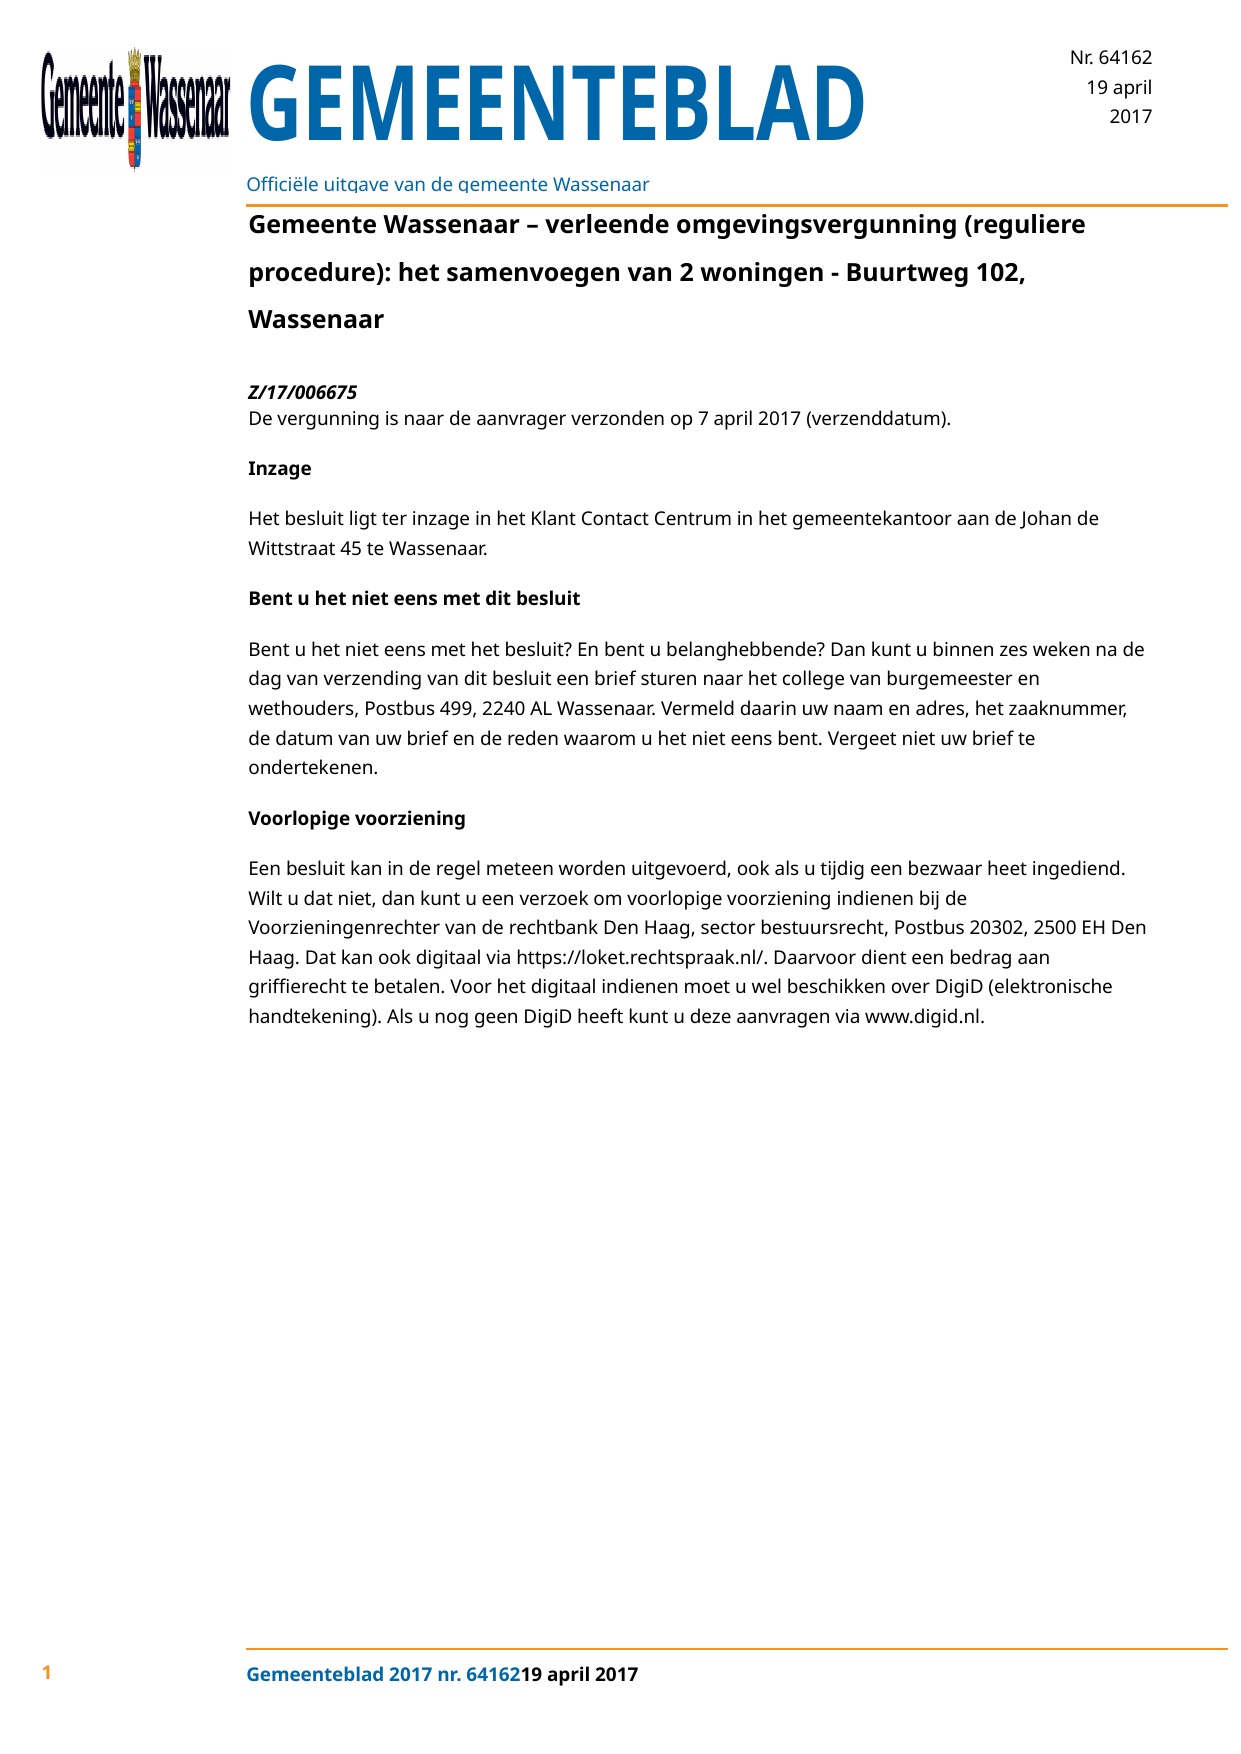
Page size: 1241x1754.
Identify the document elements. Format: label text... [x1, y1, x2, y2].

text Inzage [248, 455, 1152, 481]
text Voorlopige voorziening [248, 805, 1152, 831]
text De vergunning is naar de aanvrager verzonden op 7 april 2017 (verzenddatum). [248, 405, 1152, 431]
text Bent u het niet eens met dit besluit [248, 586, 1152, 611]
text Een besluit kan in de regel meteen worden uitgevoerd, ook als u tijdig een bezwaar heet ingediend. Wilt u dat niet, dan kunt u een verzoek om voorlopige voorziening indienen bij de Voorzieningenrechter van de rechtbank Den Haag, sector bestuursrecht, Postbus 20302, 2500 EH Den Haag. Dat kan ook digitaal via https://loket.rechtspraak.nl/. Daarvoor dient een bedrag aan griffierecht te betalen. Voor het digitaal indienen moet u wel beschikken over DigiD (elektronische handtekening). Als u nog geen DigiD heeft kunt u deze aanvragen via www.digid.nl. [248, 855, 1152, 1029]
picture [41, 47, 231, 172]
text Gemeente Wassenaar – verleende omgevingsvergunning (reguliere procedure): het samenvoegen van 2 woningen - Buurtweg 102, Wassenaar [248, 207, 1152, 336]
text Bent u het niet eens met het besluit? En bent u belanghebbende? Dan kunt u binnen zes weken na de dag van verzending van dit besluit een brief sturen naar het college van burgemeester en wethouders, Postbus 499, 2240 AL Wassenaar. Vermeld daarin uw naam en adres, het zaaknummer, de datum van uw brief en de reden waarom u het niet eens bent. Vergeet niet uw brief te ondertekenen. [248, 636, 1152, 780]
text Het besluit ligt ter inzage in het Klant Contact Centrum in het gemeentekantoor aan de Johan de Wittstraat 45 te Wassenaar. [248, 506, 1152, 561]
text Z/17/006675 [248, 379, 1152, 405]
